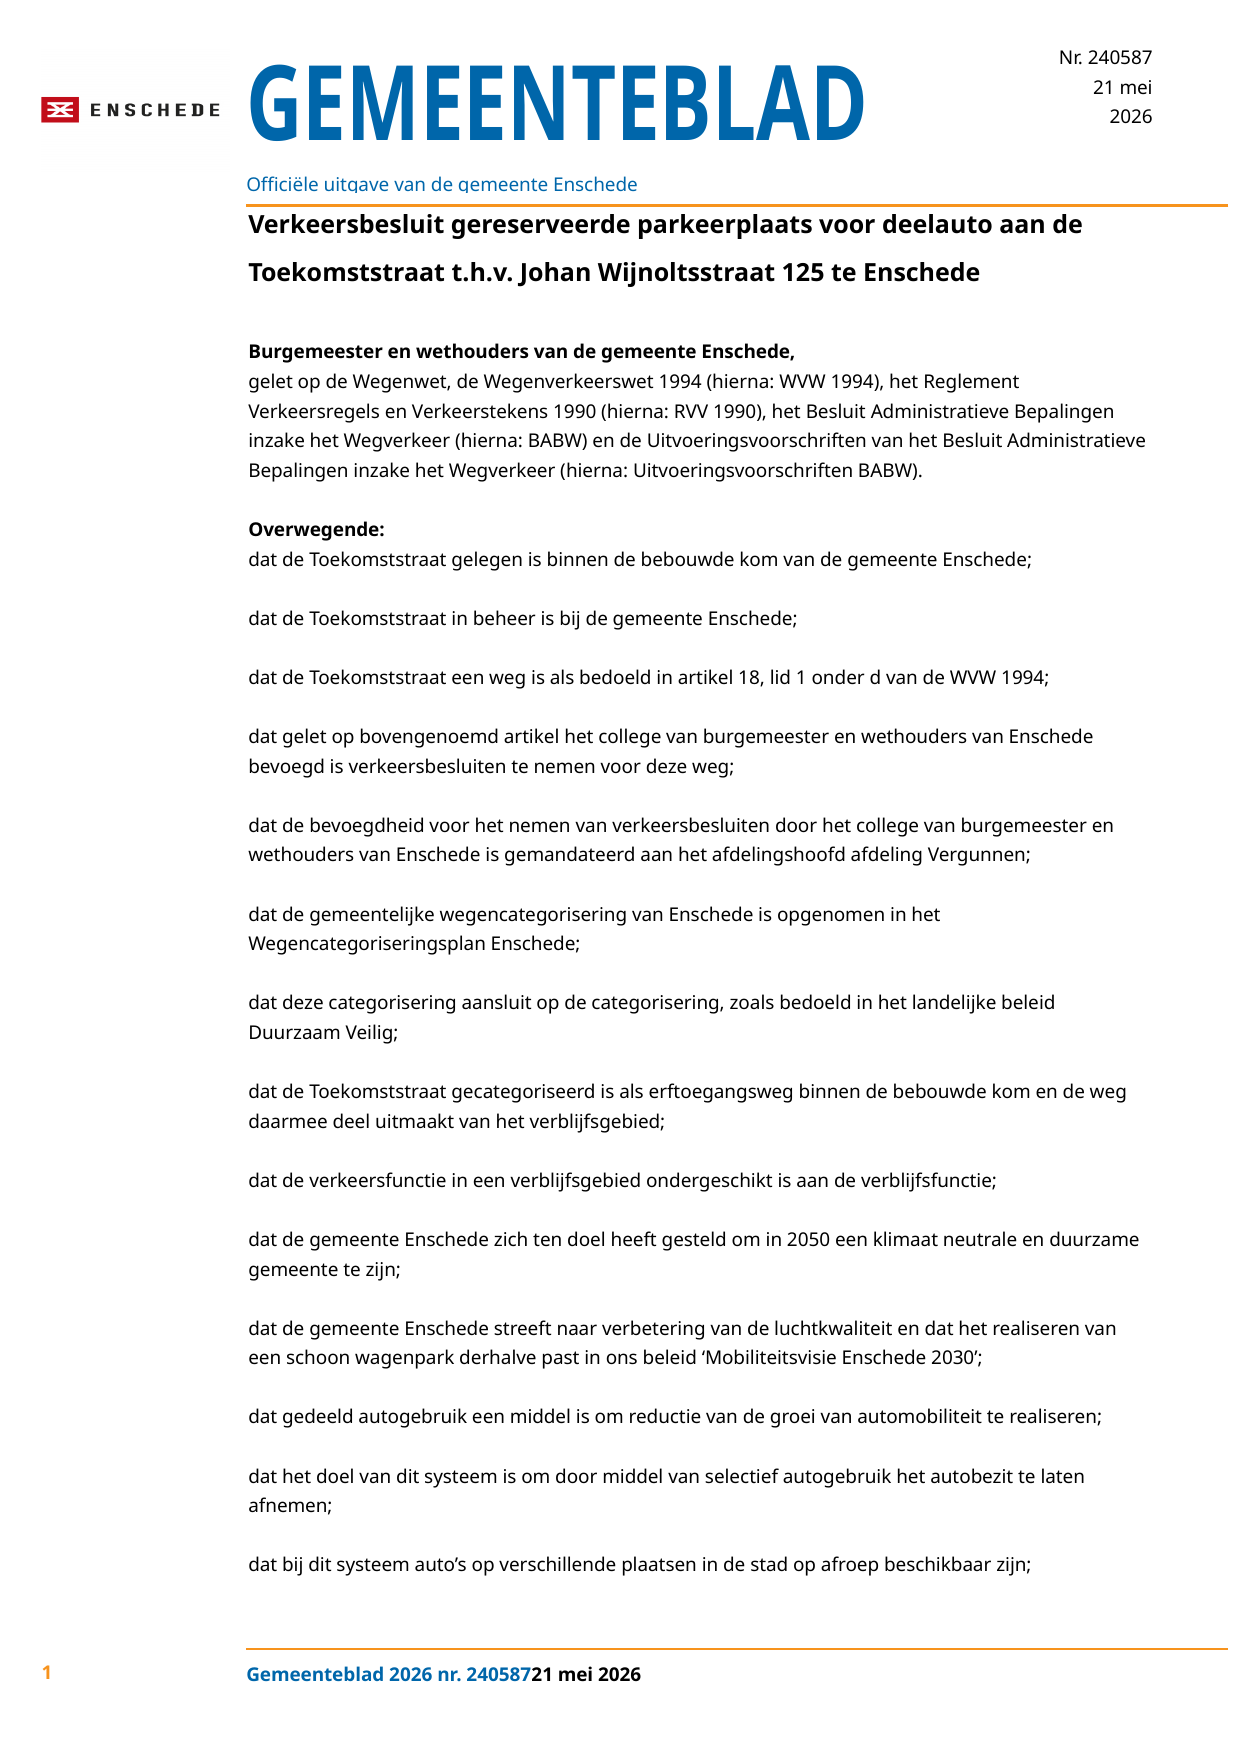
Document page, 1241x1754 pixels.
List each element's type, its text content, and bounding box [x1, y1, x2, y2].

text dat de gemeente Enschede streeft naar verbetering van de luchtkwaliteit en dat het realiseren van een schoon wagenpark derhalve past in ons beleid ‘Mobiliteitsvisie Enschede 2030’; [248, 1315, 1152, 1370]
text dat deze categorisering aansluit op de categorisering, zoals bedoeld in het landelijke beleid Duurzaam Veilig; [248, 989, 1152, 1045]
text dat de Toekomststraat gelegen is binnen de bebouwde kom van de gemeente Enschede; [248, 546, 1152, 571]
text dat de Toekomststraat in beheer is bij de gemeente Enschede; [248, 605, 1152, 631]
text Verkeersbesluit gereserveerde parkeerplaats voor deelauto aan de Toekomststraat t.h.v. Johan Wijnoltsstraat 125 te Enschede [248, 207, 1152, 288]
text dat de gemeentelijke wegencategorisering van Enschede is opgenomen in het Wegencategoriseringsplan Enschede; [248, 901, 1152, 956]
text dat gelet op bovengenoemd artikel het college van burgemeester en wethouders van Enschede bevoegd is verkeersbesluiten te nemen voor deze weg; [248, 723, 1152, 778]
text dat de verkeersfunctie in een verblijfsgebied ondergeschikt is aan de verblijfsfunctie; [248, 1167, 1152, 1193]
text dat de Toekomststraat gecategoriseerd is als erftoegangsweg binnen de bebouwde kom en de weg daarmee deel uitmaakt van het verblijfsgebied; [248, 1078, 1152, 1133]
text dat de Toekomststraat een weg is als bedoeld in artikel 18, lid 1 onder d van de WVW 1994; [248, 664, 1152, 690]
text Burgemeester en wethouders van de gemeente Enschede, [248, 339, 1152, 364]
text dat de bevoegdheid voor het nemen van verkeersbesluiten door het college van burgemeester en wethouders van Enschede is gemandateerd aan het afdelingshoofd afdeling Vergunnen; [248, 812, 1152, 867]
text gelet op de Wegenwet, de Wegenverkeerswet 1994 (hierna: WVW 1994), het Reglement Verkeersregels en Verkeerstekens 1990 (hierna: RVV 1990), het Besluit Administratieve Bepalingen inzake het Wegverkeer (hierna: BABW) en de Uitvoeringsvoorschriften van het Besluit Administratieve Bepalingen inzake het Wegverkeer (hierna: Uitvoeringsvoorschriften BABW). [248, 368, 1152, 483]
picture [41, 47, 231, 172]
text Overwegende: [248, 516, 1152, 542]
text dat het doel van dit systeem is om door middel van selectief autogebruik het autobezit te laten afnemen; [248, 1463, 1152, 1518]
text dat de gemeente Enschede zich ten doel heeft gesteld om in 2050 een klimaat neutrale en duurzame gemeente te zijn; [248, 1226, 1152, 1281]
text dat bij dit systeem auto’s op verschillende plaatsen in de stad op afroep beschikbaar zijn; [248, 1552, 1152, 1577]
text dat gedeeld autogebruik een middel is om reductie van de groei van automobiliteit te realiseren; [248, 1404, 1152, 1429]
